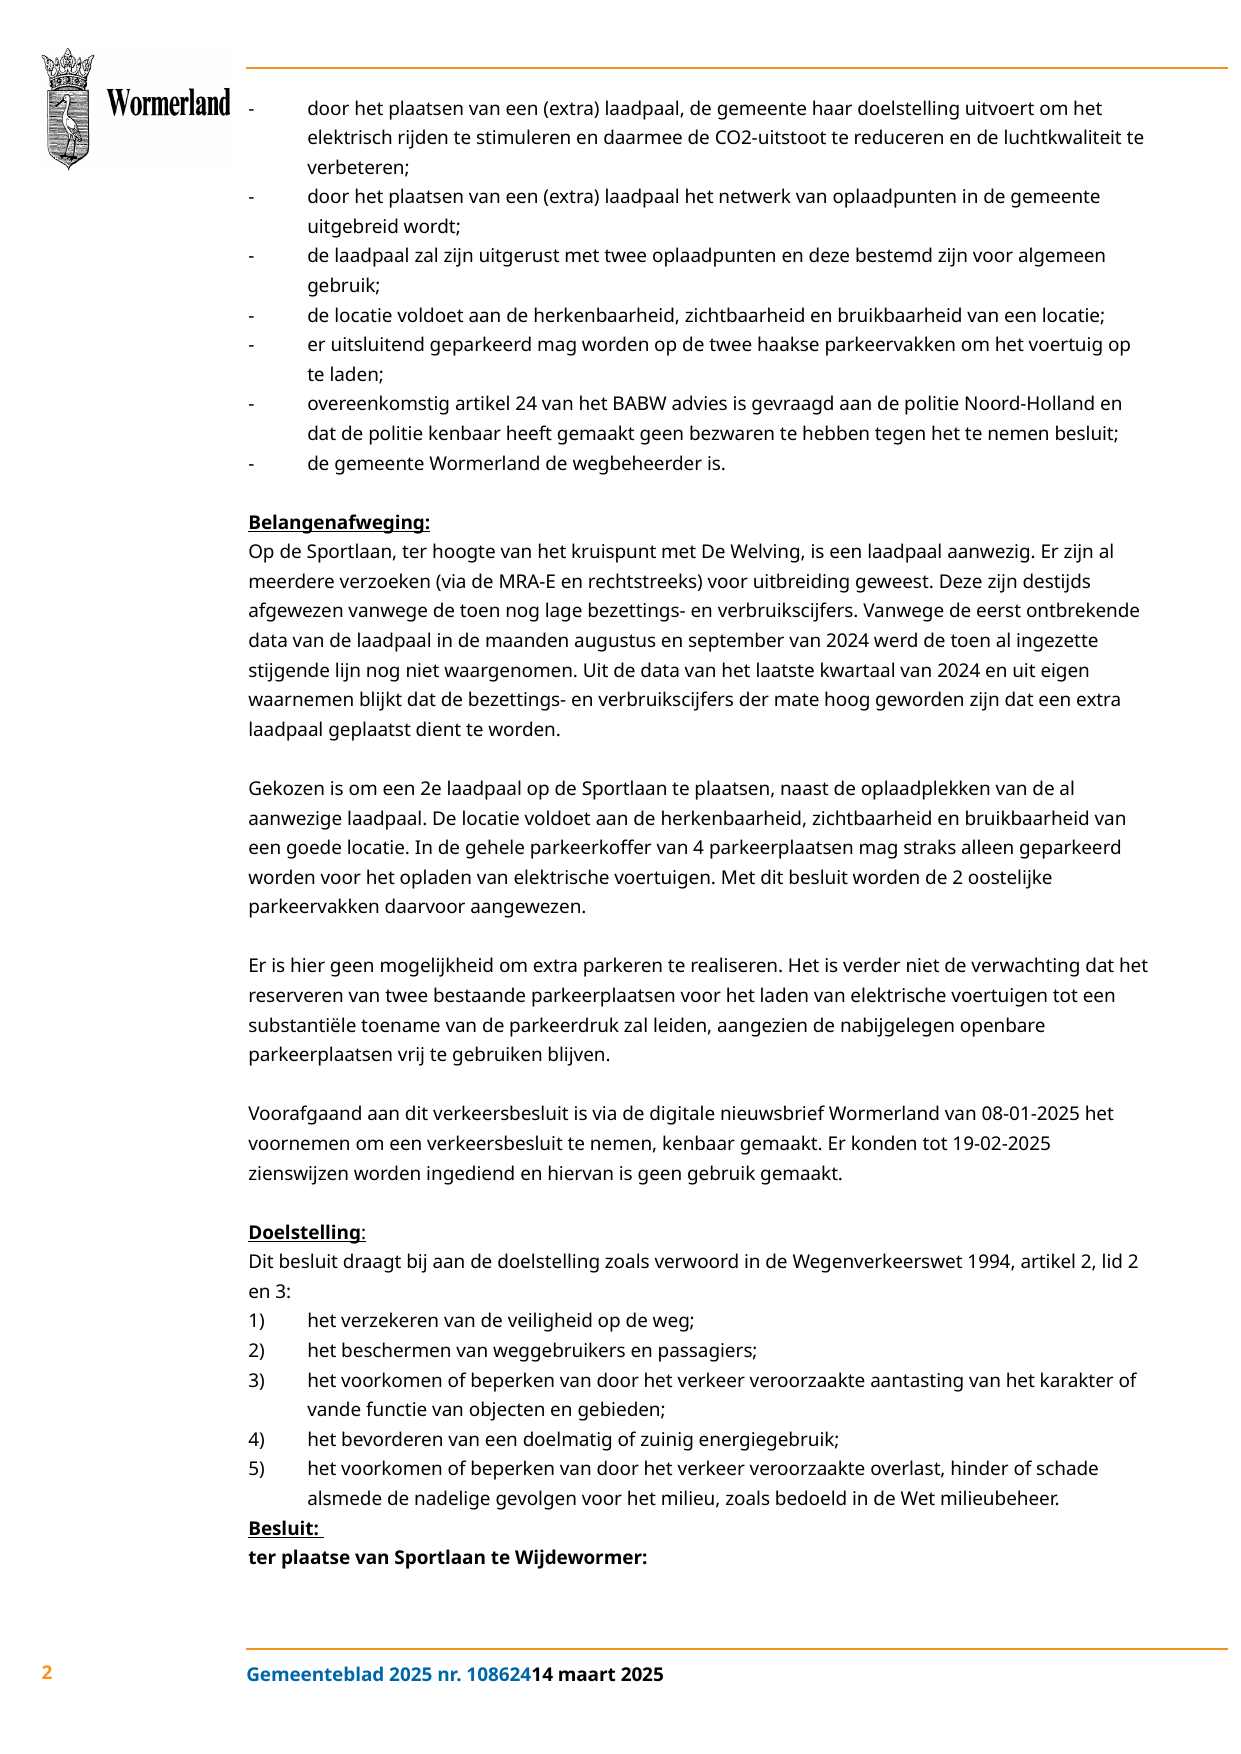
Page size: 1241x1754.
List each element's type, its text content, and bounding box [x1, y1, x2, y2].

list het voorkomen of beperken van door het verkeer veroorzaakte aantasting van het karakter of vande functie van objecten en gebieden; [248, 1367, 1152, 1422]
list het voorkomen of beperken van door het verkeer veroorzaakte overlast, hinder of schade alsmede de nadelige gevolgen voor het milieu, zoals bedoeld in de Wet milieubeheer. [248, 1456, 1152, 1511]
text Voorafgaand aan dit verkeersbesluit is via de digitale nieuwsbrief Wormerland van 08-01-2025 het voornemen om een verkeersbesluit te nemen, kenbaar gemaakt. Er konden tot 19-02-2025 zienswijzen worden ingediend en hiervan is geen gebruik gemaakt. [248, 1101, 1152, 1186]
list door het plaatsen van een (extra) laadpaal, de gemeente haar doelstelling uitvoert om het elektrisch rijden te stimuleren en daarmee de CO2-uitstoot te reduceren en de luchtkwaliteit te verbeteren; [248, 95, 1152, 180]
text Er is hier geen mogelijkheid om extra parkeren te realiseren. Het is verder niet de verwachting dat het reserveren van twee bestaande parkeerplaatsen voor het laden van elektrische voertuigen tot een substantiële toename van de parkeerdruk zal leiden, aangezien de nabijgelegen openbare parkeerplaatsen vrij te gebruiken blijven. [248, 953, 1152, 1067]
list de laadpaal zal zijn uitgerust met twee oplaadpunten en deze bestemd zijn voor algemeen gebruik; [248, 243, 1152, 298]
list het bevorderen van een doelmatig of zuinig energiegebruik; [248, 1426, 1152, 1452]
list het verzekeren van de veiligheid op de weg; [248, 1308, 1152, 1333]
list er uitsluitend geparkeerd mag worden op de twee haakse parkeervakken om het voertuig op te laden; [248, 331, 1152, 387]
text Op de Sportlaan, ter hoogte van het kruispunt met De Welving, is een laadpaal aanwezig. Er zijn al meerdere verzoeken (via de MRA-E en rechtstreeks) voor uitbreiding geweest. Deze zijn destijds afgewezen vanwege de toen nog lage bezettings- en verbruikscijfers. Vanwege de eerst ontbrekende data van de laadpaal in de maanden augustus en september van 2024 werd de toen al ingezette stijgende lijn nog niet waargenomen. Uit de data van het laatste kwartaal van 2024 en uit eigen waarnemen blijkt dat de bezettings- en verbruikscijfers der mate hoog geworden zijn dat een extra laadpaal geplaatst dient te worden. [248, 538, 1152, 742]
text Doelstelling: [248, 1219, 1152, 1245]
text Dit besluit draagt bij aan de doelstelling zoals verwoord in de Wegenverkeerswet 1994, artikel 2, lid 2 en 3: [248, 1248, 1152, 1304]
text Besluit: [248, 1515, 1152, 1541]
list de gemeente Wormerland de wegbeheerder is. [248, 450, 1152, 476]
list overeenkomstig artikel 24 van het BABW advies is gevraagd aan de politie Noord-Holland en dat de politie kenbaar heeft gemaakt geen bezwaren te hebben tegen het te nemen besluit; [248, 391, 1152, 446]
text Gekozen is om een 2e laadpaal op de Sportlaan te plaatsen, naast de oplaadplekken van de al aanwezige laadpaal. De locatie voldoet aan de herkenbaarheid, zichtbaarheid en bruikbaarheid van een goede locatie. In de gehele parkeerkoffer van 4 parkeerplaatsen mag straks alleen geparkeerd worden voor het opladen van elektrische voertuigen. Met dit besluit worden de 2 oostelijke parkeervakken daarvoor aangewezen. [248, 775, 1152, 919]
list de locatie voldoet aan de herkenbaarheid, zichtbaarheid en bruikbaarheid van een locatie; [248, 302, 1152, 328]
picture [41, 47, 231, 172]
list het beschermen van weggebruikers en passagiers; [248, 1337, 1152, 1363]
list door het plaatsen van een (extra) laadpaal het netwerk van oplaadpunten in de gemeente uitgebreid wordt; [248, 183, 1152, 239]
text Belangenafweging: [248, 509, 1152, 535]
text ter plaatse van Sportlaan te Wijdewormer: [248, 1544, 1152, 1570]
